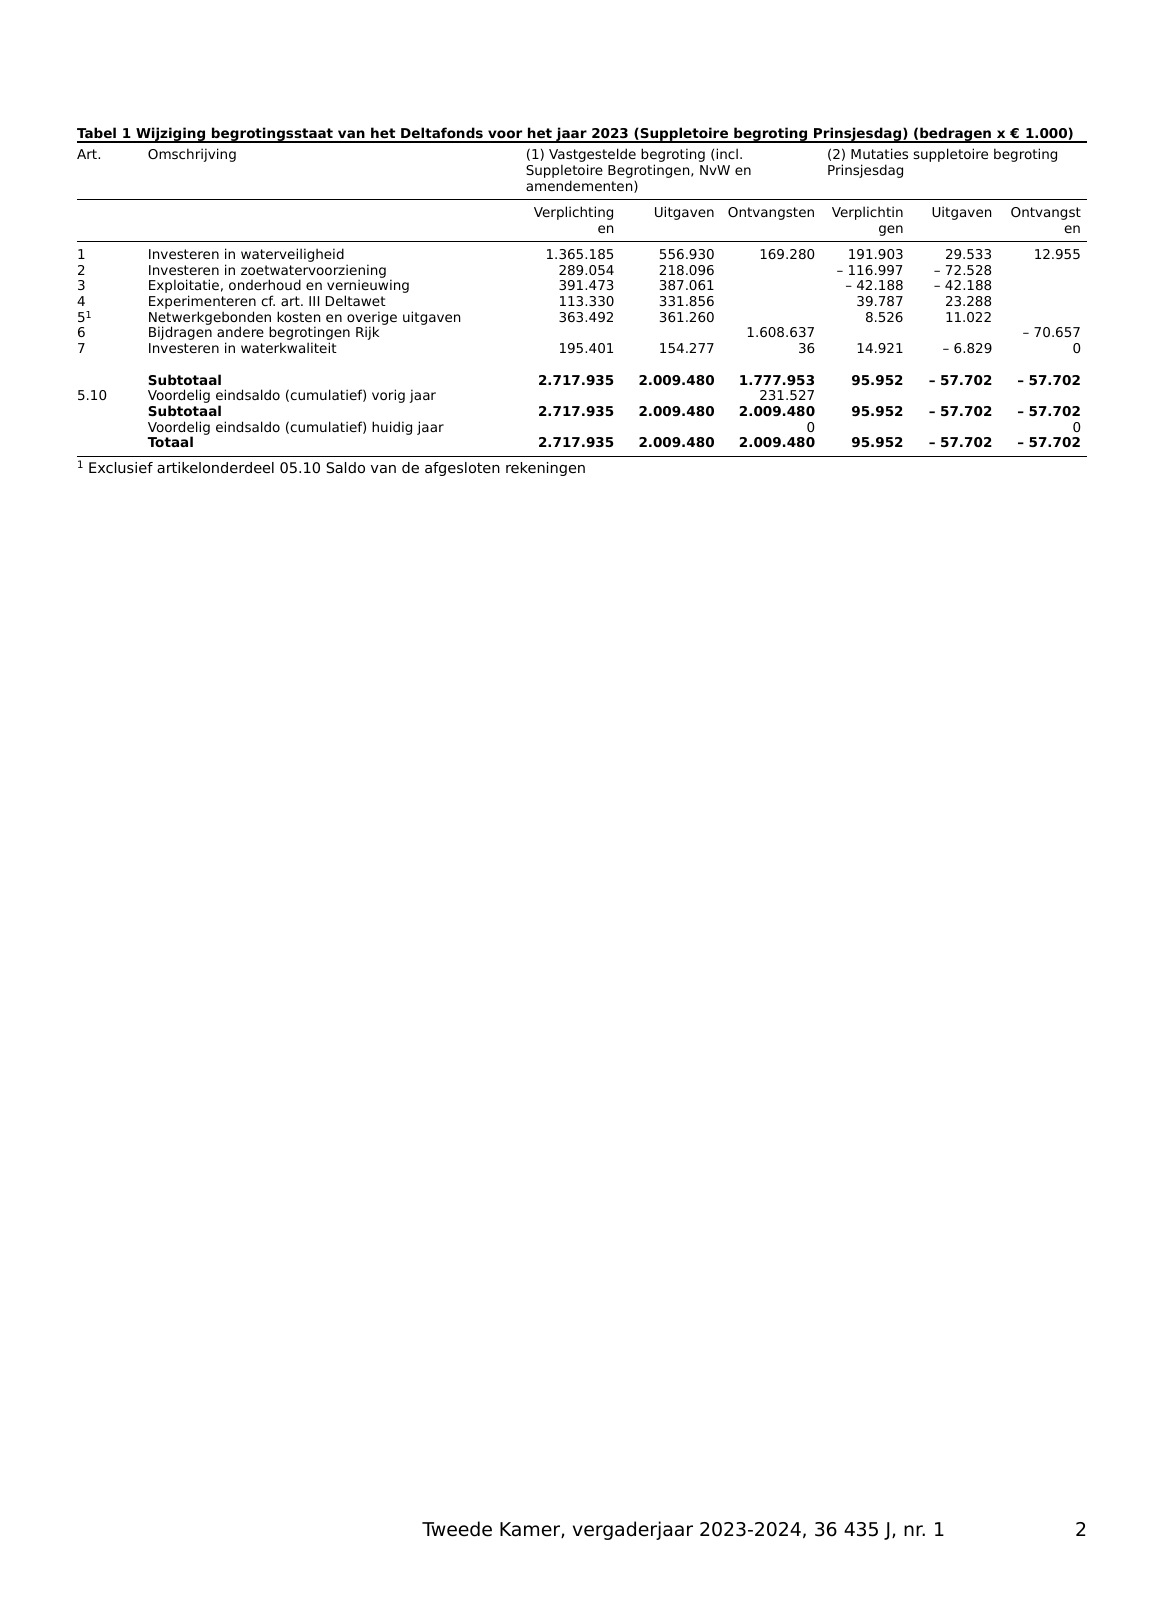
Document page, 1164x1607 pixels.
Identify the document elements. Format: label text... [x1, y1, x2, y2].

table_cell Uitgaven [620, 200, 720, 241]
table_cell 2.717.935 [520, 373, 620, 388]
table_cell Art. [77, 143, 142, 199]
table_cell – 42.188 [821, 278, 909, 294]
table_cell [998, 388, 1087, 404]
table_cell Omschrijving [142, 143, 519, 199]
table_cell [909, 325, 998, 341]
table_cell [821, 388, 909, 404]
table_cell 23.288 [909, 294, 998, 309]
table_cell Bijdragen andere begrotingen Rijk [142, 325, 519, 341]
table_cell 391.473 [520, 278, 620, 294]
table_cell [720, 310, 821, 325]
table_cell 154.277 [620, 341, 720, 357]
table_cell [998, 294, 1087, 309]
table_cell [998, 357, 1087, 372]
table_cell 1.777.953 [720, 373, 821, 388]
table_cell – 57.702 [998, 373, 1087, 388]
table_cell Investeren in zoetwatervoorziening [142, 262, 519, 278]
table_cell [77, 420, 142, 435]
table_cell Netwerkgebonden kosten en overige uitgaven [142, 310, 519, 325]
table_cell – 42.188 [909, 278, 998, 294]
table_cell – 57.702 [998, 435, 1087, 456]
table_cell 4 [77, 294, 142, 309]
table_cell 2.009.480 [720, 404, 821, 419]
table_cell – 6.829 [909, 341, 998, 357]
table_cell (2) Mutaties suppletoire begroting Prinsjesdag [821, 143, 1087, 199]
table_cell Voordelig eindsaldo (cumulatief) huidig jaar [142, 420, 519, 435]
table_cell Ontvangsten [998, 200, 1087, 241]
table_cell 95.952 [821, 404, 909, 419]
table_cell 5.10 [77, 388, 142, 404]
table_cell 2.009.480 [620, 404, 720, 419]
table_cell 95.952 [821, 373, 909, 388]
table_cell Totaal [142, 435, 519, 456]
table_cell 169.280 [720, 242, 821, 262]
table_cell [77, 404, 142, 419]
table_cell [998, 262, 1087, 278]
table_cell Verplichtingen [520, 200, 620, 241]
table_cell – 57.702 [909, 435, 998, 456]
table_cell [620, 420, 720, 435]
table_cell [142, 200, 519, 241]
table_cell 2 [77, 262, 142, 278]
table_cell [720, 357, 821, 372]
table_cell [909, 420, 998, 435]
table_cell 2.009.480 [620, 373, 720, 388]
table_header Tabel 1 Wijziging begrotingsstaat van het Deltafonds voor het jaar 2023 (Suppletoire begroting Prinsjesdag) (bedragen x € 1.000) [77, 126, 1087, 141]
table_cell [620, 388, 720, 404]
table_cell [720, 278, 821, 294]
table_cell 0 [998, 420, 1087, 435]
table_cell 7 [77, 341, 142, 357]
table_cell Investeren in waterkwaliteit [142, 341, 519, 357]
table_cell [720, 262, 821, 278]
table_cell Subtotaal [142, 373, 519, 388]
table_cell (1) Vastgestelde begroting (incl. Suppletoire Begrotingen, NvW en amendementen) [520, 143, 821, 199]
table_cell 2.717.935 [520, 404, 620, 419]
table_cell Experimenteren cf. art. III Deltawet [142, 294, 519, 309]
table_cell Investeren in waterveiligheid [142, 242, 519, 262]
table_cell Exploitatie, onderhoud en vernieuwing [142, 278, 519, 294]
table_cell [77, 373, 142, 388]
table_cell 12.955 [998, 242, 1087, 262]
table_cell Subtotaal [142, 404, 519, 419]
table_cell [520, 325, 620, 341]
table_cell 29.533 [909, 242, 998, 262]
table_cell [998, 278, 1087, 294]
table_cell – 57.702 [909, 404, 998, 419]
table_cell 2.717.935 [520, 435, 620, 456]
table_cell [77, 357, 142, 372]
table_cell [720, 294, 821, 309]
table_cell 191.903 [821, 242, 909, 262]
table_cell 36 [720, 341, 821, 357]
table_cell [620, 325, 720, 341]
table_cell [520, 388, 620, 404]
table_cell 363.492 [520, 310, 620, 325]
table_cell 1 Exclusief artikelonderdeel 05.10 Saldo van de afgesloten rekeningen [77, 457, 1087, 477]
table_cell 1.608.637 [720, 325, 821, 341]
table_cell 39.787 [821, 294, 909, 309]
table_cell [142, 357, 519, 372]
table_cell 3 [77, 278, 142, 294]
table_cell 387.061 [620, 278, 720, 294]
table_cell – 72.528 [909, 262, 998, 278]
table_cell – 57.702 [998, 404, 1087, 419]
table_cell 2.009.480 [720, 435, 821, 456]
table_cell 11.022 [909, 310, 998, 325]
table_cell [909, 388, 998, 404]
table_cell 0 [998, 341, 1087, 357]
table_cell 331.856 [620, 294, 720, 309]
table_cell 2.009.480 [620, 435, 720, 456]
table_cell [520, 420, 620, 435]
table_cell – 116.997 [821, 262, 909, 278]
table_cell – 70.657 [998, 325, 1087, 341]
table_cell [909, 357, 998, 372]
table_cell [821, 420, 909, 435]
table_cell 1 [77, 242, 142, 262]
table_cell [620, 357, 720, 372]
table_cell 231.527 [720, 388, 821, 404]
table_cell 361.260 [620, 310, 720, 325]
table_cell [77, 435, 142, 456]
table_cell [821, 325, 909, 341]
table_cell [77, 200, 142, 241]
table_cell 6 [77, 325, 142, 341]
table_cell 556.930 [620, 242, 720, 262]
table_cell Ontvangsten [720, 200, 821, 241]
table_cell 1.365.185 [520, 242, 620, 262]
table_cell 95.952 [821, 435, 909, 456]
table_cell 51 [77, 310, 142, 325]
table_cell 14.921 [821, 341, 909, 357]
table_cell Verplichtingen [821, 200, 909, 241]
table_cell Uitgaven [909, 200, 998, 241]
table_cell [821, 357, 909, 372]
table_cell 218.096 [620, 262, 720, 278]
table_cell Voordelig eindsaldo (cumulatief) vorig jaar [142, 388, 519, 404]
table_cell – 57.702 [909, 373, 998, 388]
table_cell [520, 357, 620, 372]
table_cell [998, 310, 1087, 325]
table_cell 289.054 [520, 262, 620, 278]
table_cell 0 [720, 420, 821, 435]
table_cell 8.526 [821, 310, 909, 325]
table_cell 113.330 [520, 294, 620, 309]
table_cell 195.401 [520, 341, 620, 357]
